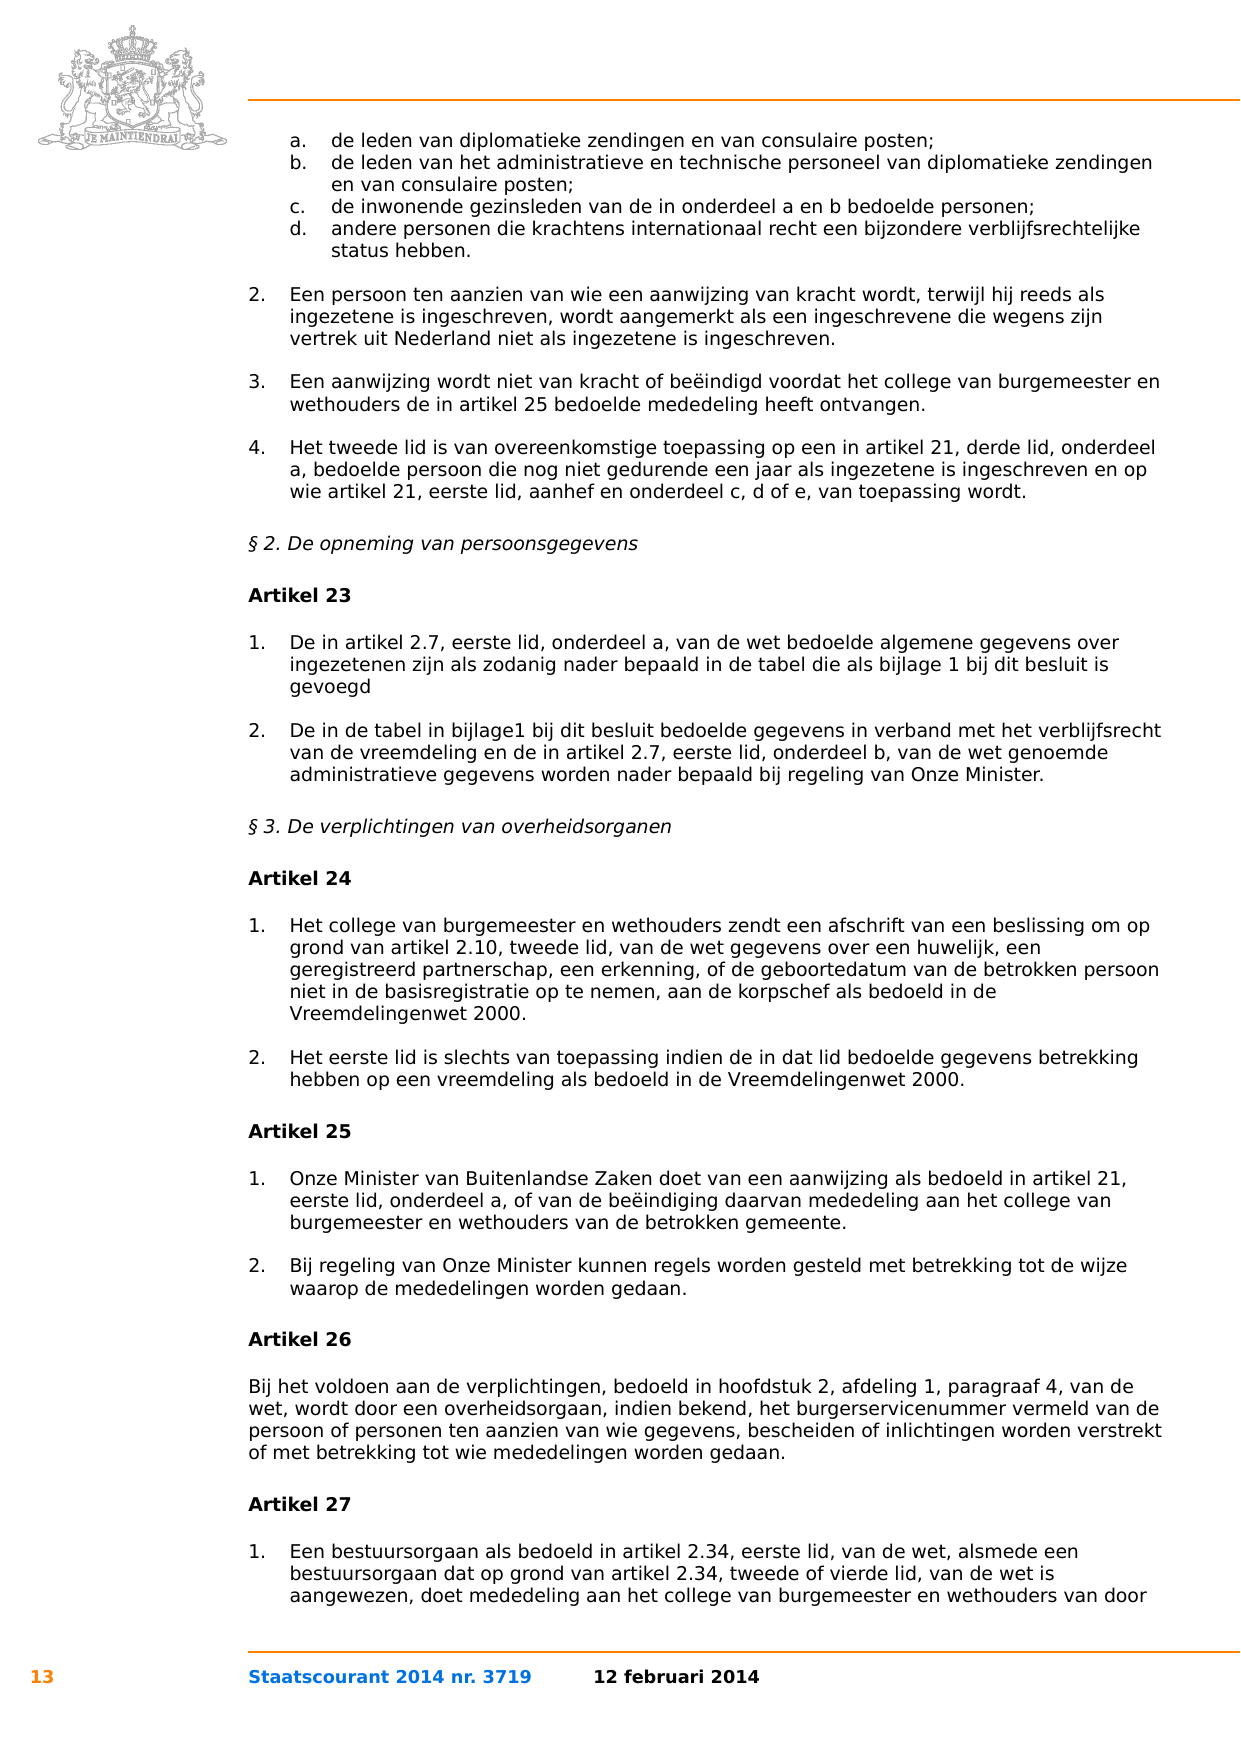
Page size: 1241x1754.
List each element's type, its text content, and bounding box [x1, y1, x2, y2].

text 1. Onze Minister van Buitenlandse Zaken doet van een aanwijzing als bedoeld in artikel 21, eerste lid, onderdeel a, of van de beëindiging daarvan mededeling aan het college van burgemeester en wethouders van de betrokken gemeente. [248, 1168, 1163, 1233]
text 3. Een aanwijzing wordt niet van kracht of beëindigd voordat het college van burgemeester en wethouders de in artikel 25 bedoelde mededeling heeft ontvangen. [248, 371, 1163, 415]
text c. de inwonende gezinsleden van de in onderdeel a en b bedoelde personen; [289, 196, 1163, 218]
subtitle Artikel 27 [248, 1494, 1163, 1516]
text 4. Het tweede lid is van overeenkomstige toepassing op een in artikel 21, derde lid, onderdeel a, bedoelde persoon die nog niet gedurende een jaar als ingezetene is ingeschreven en op wie artikel 21, eerste lid, aanhef en onderdeel c, d of e, van toepassing wordt. [248, 437, 1163, 503]
text 1. Een bestuursorgaan als bedoeld in artikel 2.34, eerste lid, van de wet, alsmede een bestuursorgaan dat op grond van artikel 2.34, tweede of vierde lid, van de wet is aangewezen, doet mededeling aan het college van burgemeester en wethouders van door [248, 1541, 1163, 1607]
picture [38, 25, 227, 150]
text 2. De in de tabel in bijlage1 bij dit besluit bedoelde gegevens in verband met het verblijfsrecht van de vreemdeling en de in artikel 2.7, eerste lid, onderdeel b, van de wet genoemde administratieve gegevens worden nader bepaald bij regeling van Onze Minister. [248, 720, 1163, 786]
subtitle Artikel 23 [248, 585, 1163, 607]
text 2. Het eerste lid is slechts van toepassing indien de in dat lid bedoelde gegevens betrekking hebben op een vreemdeling als bedoeld in de Vreemdelingenwet 2000. [248, 1047, 1163, 1091]
subtitle § 2. De opneming van persoonsgegevens [248, 533, 1163, 555]
text d. andere personen die krachtens internationaal recht een bijzondere verblijfsrechtelijke status hebben. [289, 218, 1163, 262]
subtitle Artikel 26 [248, 1329, 1163, 1351]
text Bij het voldoen aan de verplichtingen, bedoeld in hoofdstuk 2, afdeling 1, paragraaf 4, van de wet, wordt door een overheidsorgaan, indien bekend, het burgerservicenummer vermeld van de persoon of personen ten aanzien van wie gegevens, bescheiden of inlichtingen worden verstrekt of met betrekking tot wie mededelingen worden gedaan. [248, 1376, 1163, 1464]
text 2. Bij regeling van Onze Minister kunnen regels worden gesteld met betrekking tot de wijze waarop de mededelingen worden gedaan. [248, 1255, 1163, 1299]
text b. de leden van het administratieve en technische personeel van diplomatieke zendingen en van consulaire posten; [289, 152, 1163, 196]
text 1. De in artikel 2.7, eerste lid, onderdeel a, van de wet bedoelde algemene gegevens over ingezetenen zijn als zodanig nader bepaald in de tabel die als bijlage 1 bij dit besluit is gevoegd [248, 632, 1163, 698]
text a. de leden van diplomatieke zendingen en van consulaire posten; [289, 130, 1163, 152]
subtitle § 3. De verplichtingen van overheidsorganen [248, 816, 1163, 838]
text 1. Het college van burgemeester en wethouders zendt een afschrift van een beslissing om op grond van artikel 2.10, tweede lid, van de wet gegevens over een huwelijk, een geregistreerd partnerschap, een erkenning, of de geboortedatum van de betrokken persoon niet in de basisregistratie op te nemen, aan de korpschef als bedoeld in de Vreemdelingenwet 2000. [248, 915, 1163, 1025]
subtitle Artikel 24 [248, 868, 1163, 890]
subtitle Artikel 25 [248, 1121, 1163, 1143]
text 2. Een persoon ten aanzien van wie een aanwijzing van kracht wordt, terwijl hij reeds als ingezetene is ingeschreven, wordt aangemerkt als een ingeschrevene die wegens zijn vertrek uit Nederland niet als ingezetene is ingeschreven. [248, 284, 1163, 349]
